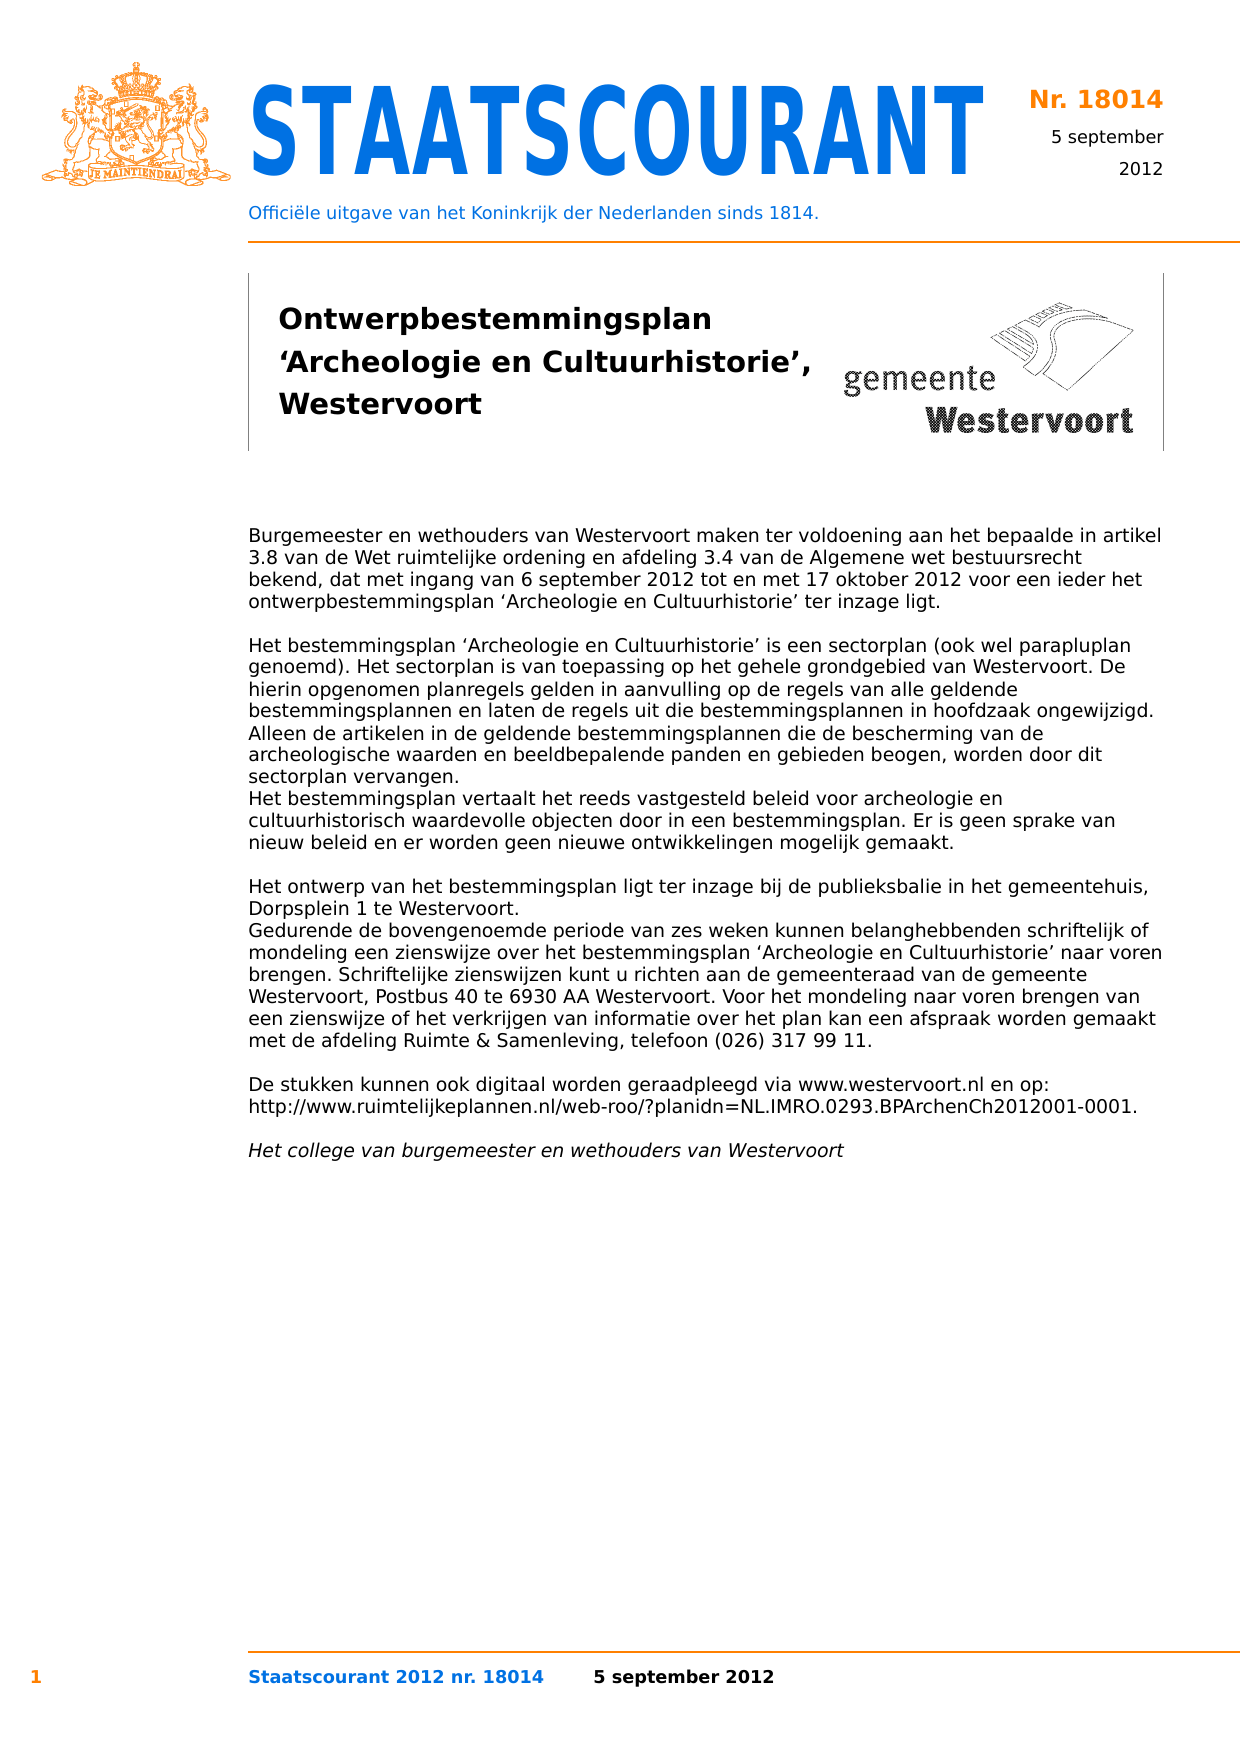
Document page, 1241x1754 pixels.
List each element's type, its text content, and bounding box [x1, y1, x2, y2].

text Gedurende de bovengenoemde periode van zes weken kunnen belanghebbenden schriftelijk of mondeling een zienswijze over het bestemmingsplan ‘Archeologie en Cultuurhistorie’ naar voren brengen. Schriftelijke zienswijzen kunt u richten aan de gemeenteraad van de gemeente Westervoort, Postbus 40 te 6930 AA Westervoort. Voor het mondeling naar voren brengen van een zienswijze of het verkrijgen van informatie over het plan kan een afspraak worden gemaakt met de afdeling Ruimte & Samenleving, telefoon (026) 317 99 11. [248, 920, 1163, 1052]
picture [844, 302, 1134, 433]
table_header [25, 62, 248, 241]
text Het ontwerp van het bestemmingsplan ligt ter inzage bij de publieksbalie in het gemeentehuis, Dorpsplein 1 te Westervoort. [248, 876, 1163, 920]
text Het bestemmingsplan ‘Archeologie en Cultuurhistorie’ is een sectorplan (ook wel parapluplan genoemd). Het sectorplan is van toepassing op het gehele grondgebied van Westervoort. De hierin opgenomen planregels gelden in aanvulling op de regels van alle geldende bestemmingsplannen en laten de regels uit die bestemmingsplannen in hoofdzaak ongewijzigd. Alleen de artikelen in de geldende bestemmingsplannen die de bescherming van de archeologische waarden en beeldbepalende panden en gebieden beogen, worden door dit sectorplan vervangen. [248, 634, 1163, 788]
table_cell 5 september [998, 121, 1240, 153]
text Burgemeester en wethouders van Westervoort maken ter voldoening aan het bepaalde in artikel 3.8 van de Wet ruimtelijke ordening en afdeling 3.4 van de Algemene wet bestuursrecht bekend, dat met ingang van 6 september 2012 tot en met 17 oktober 2012 voor een ieder het ontwerpbestemmingsplan ‘Archeologie en Cultuurhistorie’ ter inzage ligt. [248, 525, 1163, 613]
text Het college van burgemeester en wethouders van Westervoort [248, 1140, 1163, 1162]
text De stukken kunnen ook digitaal worden geraadpleegd via www.westervoort.nl en op: [248, 1074, 1163, 1096]
subtitle Ontwerpbestemmingsplan ‘Archeologie en Cultuurhistorie’, Westervoort [249, 273, 1163, 451]
text Het bestemmingsplan vertaalt het reeds vastgesteld beleid voor archeologie en cultuurhistorisch waardevolle objecten door in een bestemmingsplan. Er is geen sprake van nieuw beleid en er worden geen nieuwe ontwikkelingen mogelijk gemaakt. [248, 788, 1163, 854]
table_cell Officiële uitgave van het Koninkrijk der Nederlanden sinds 1814. [248, 203, 1240, 241]
table_header STAATSCOURANT [248, 62, 998, 203]
picture [41, 62, 231, 186]
table_header Nr. 18014 [998, 62, 1240, 121]
table_cell 2012 [998, 153, 1240, 203]
text http://www.ruimtelijkeplannen.nl/web-roo/?planidn=NL.IMRO.0293.BPArchenCh2012001-0001. [248, 1096, 1163, 1118]
